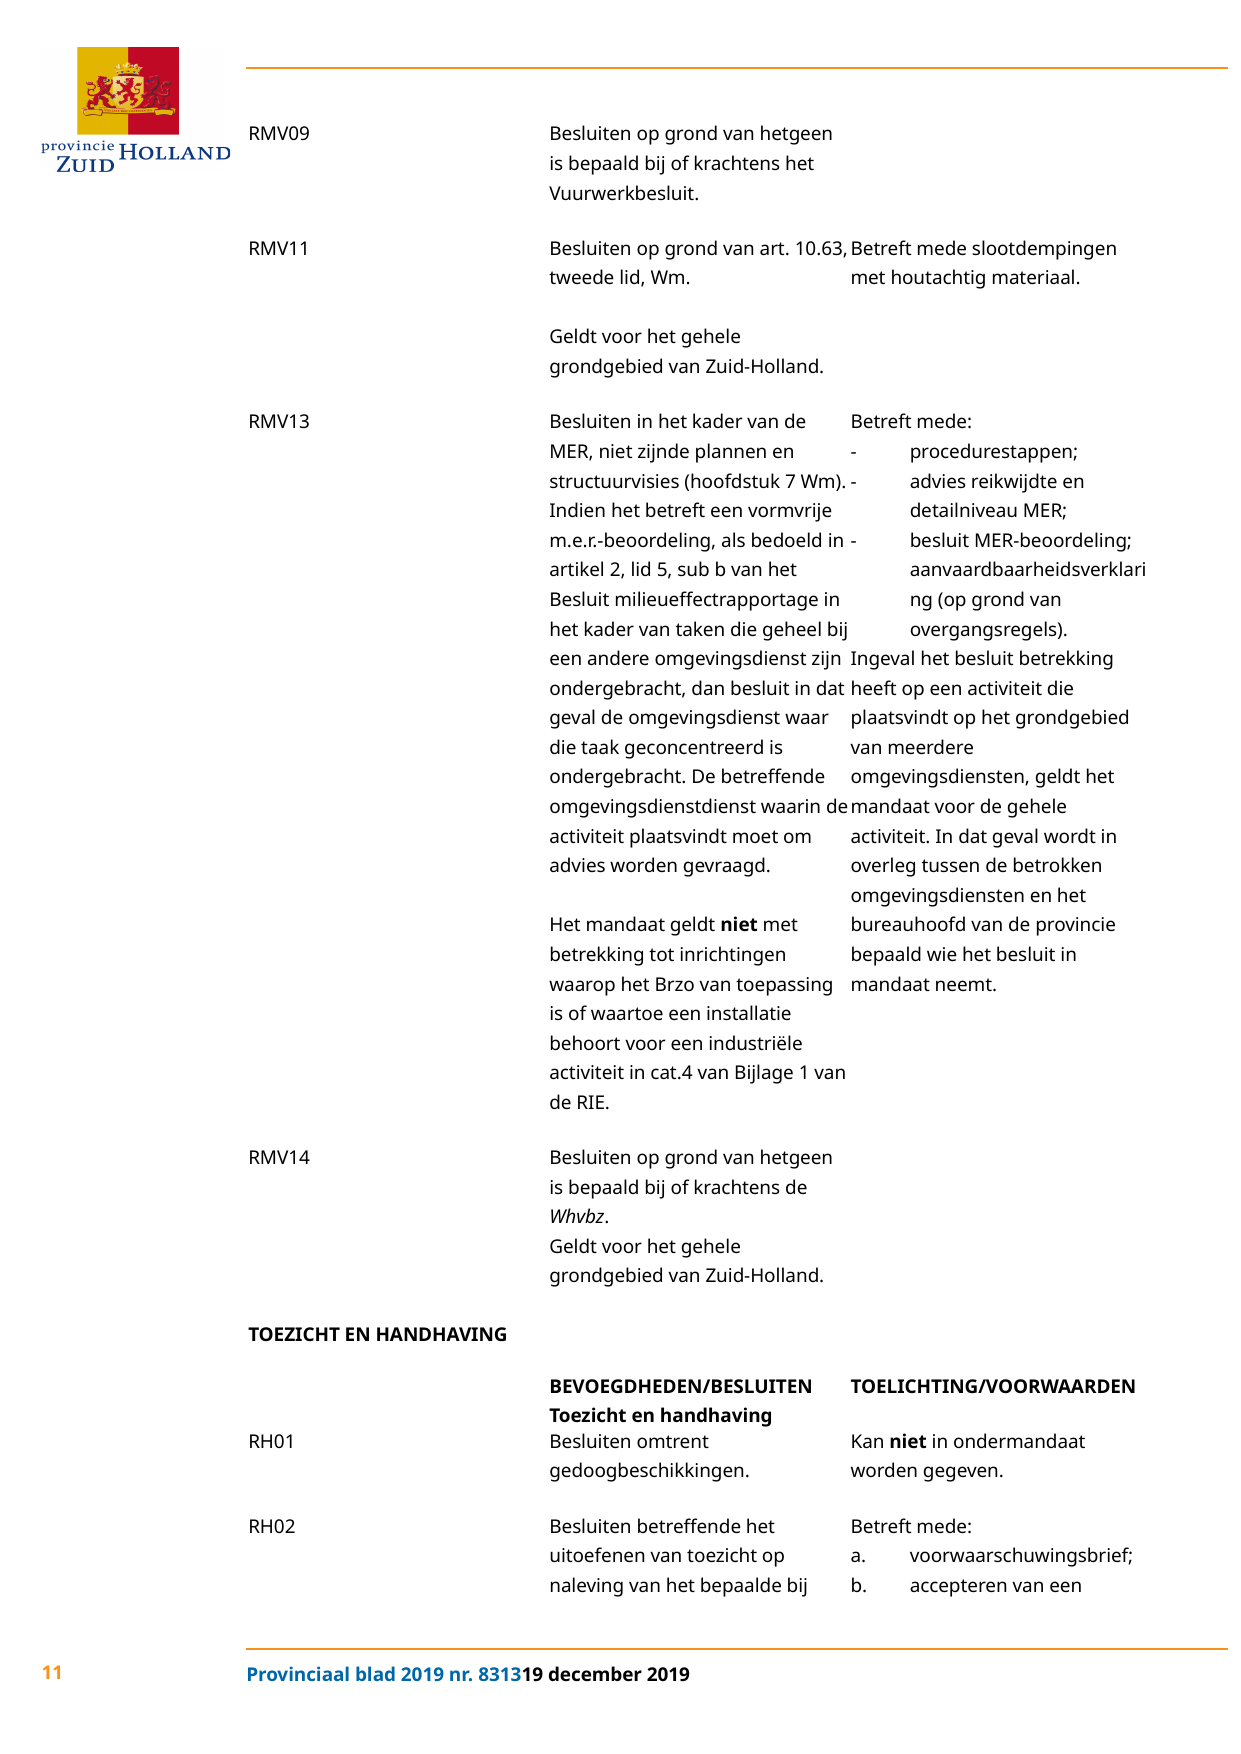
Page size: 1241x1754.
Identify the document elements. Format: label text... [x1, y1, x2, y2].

table_cell Besluiten in het kader van de MER, niet zijnde plannen en structuurvisies (hoofdstuk 7 Wm). Indien het betreft een vormvrije m.e.r.-beoordeling, als bedoeld in artikel 2, lid 5, sub b van het Besluit milieueffectrapportage in het kader van taken die geheel bij een andere omgevingsdienst zijn ondergebracht, dan besluit in dat geval de omgevingsdienst waar die taak geconcentreerd is ondergebracht. De betreffende omgevingsdienstdienst waarin de activiteit plaatsvindt moet om advies worden gevraagd. Het mandaat geldt niet met betrekking tot inrichtingen waarop het Brzo van toepassing is of waartoe een installatie behoort voor een industriële activiteit in cat.4 van Bijlage 1 van de RIE. [549, 409, 850, 1144]
table_cell [248, 1347, 549, 1373]
table_header TOEZICHT EN HANDHAVING [248, 1321, 1152, 1347]
table_cell TOELICHTING/VOORWAARDEN [850, 1373, 1152, 1428]
table_cell [850, 121, 1152, 235]
table_cell [248, 95, 549, 121]
table_cell BEVOEGDHEDEN/BESLUITEN Toezicht en handhaving [549, 1373, 850, 1428]
table_cell [850, 1144, 1152, 1288]
table_cell Kan niet in ondermandaat worden gegeven. [850, 1428, 1152, 1513]
table_cell Besluiten op grond van art. 10.63, tweede lid, Wm. Geldt voor het gehele grondgebied van Zuid-Holland. [549, 235, 850, 409]
table_cell Betreft mede slootdempingen met houtachtig materiaal. [850, 235, 1152, 409]
table_cell [850, 1347, 1152, 1373]
table_cell Betreft mede: procedurestappen; advies reikwijdte en detailniveau MER; besluit MER-beoordeling; aanvaardbaarheidsverklaring (op grond van overgangsregels). Ingeval het besluit betrekking heeft op een activiteit die plaatsvindt op het grondgebied van meerdere omgevingsdiensten, geldt het mandaat voor de gehele activiteit. In dat geval wordt in overleg tussen de betrokken omgevingsdiensten en het bureauhoofd van de provincie bepaald wie het besluit in mandaat neemt. [850, 409, 1152, 1144]
table_cell RMV11 [248, 235, 549, 409]
table_cell Besluiten omtrent gedoogbeschikkingen. [549, 1428, 850, 1513]
table_cell RH01 [248, 1428, 549, 1513]
table_cell Besluiten betreffende het uitoefenen van toezicht op naleving van het bepaalde bij [549, 1513, 850, 1598]
table_cell [850, 95, 1152, 121]
picture [41, 47, 231, 172]
table_cell Betreft mede: voorwaarschuwingsbrief; accepteren van een [850, 1513, 1152, 1598]
table_cell [549, 1347, 850, 1373]
table_cell [549, 95, 850, 121]
table_cell RMV09 [248, 121, 549, 235]
table_cell Besluiten op grond van hetgeen is bepaald bij of krachtens het Vuurwerkbesluit. [549, 121, 850, 235]
table_cell RMV13 [248, 409, 549, 1144]
table_cell [248, 1373, 549, 1428]
table_cell RMV14 [248, 1144, 549, 1288]
table_cell Besluiten op grond van hetgeen is bepaald bij of krachtens de Whvbz. Geldt voor het gehele grondgebied van Zuid-Holland. [549, 1144, 850, 1288]
table_cell RH02 [248, 1513, 549, 1598]
